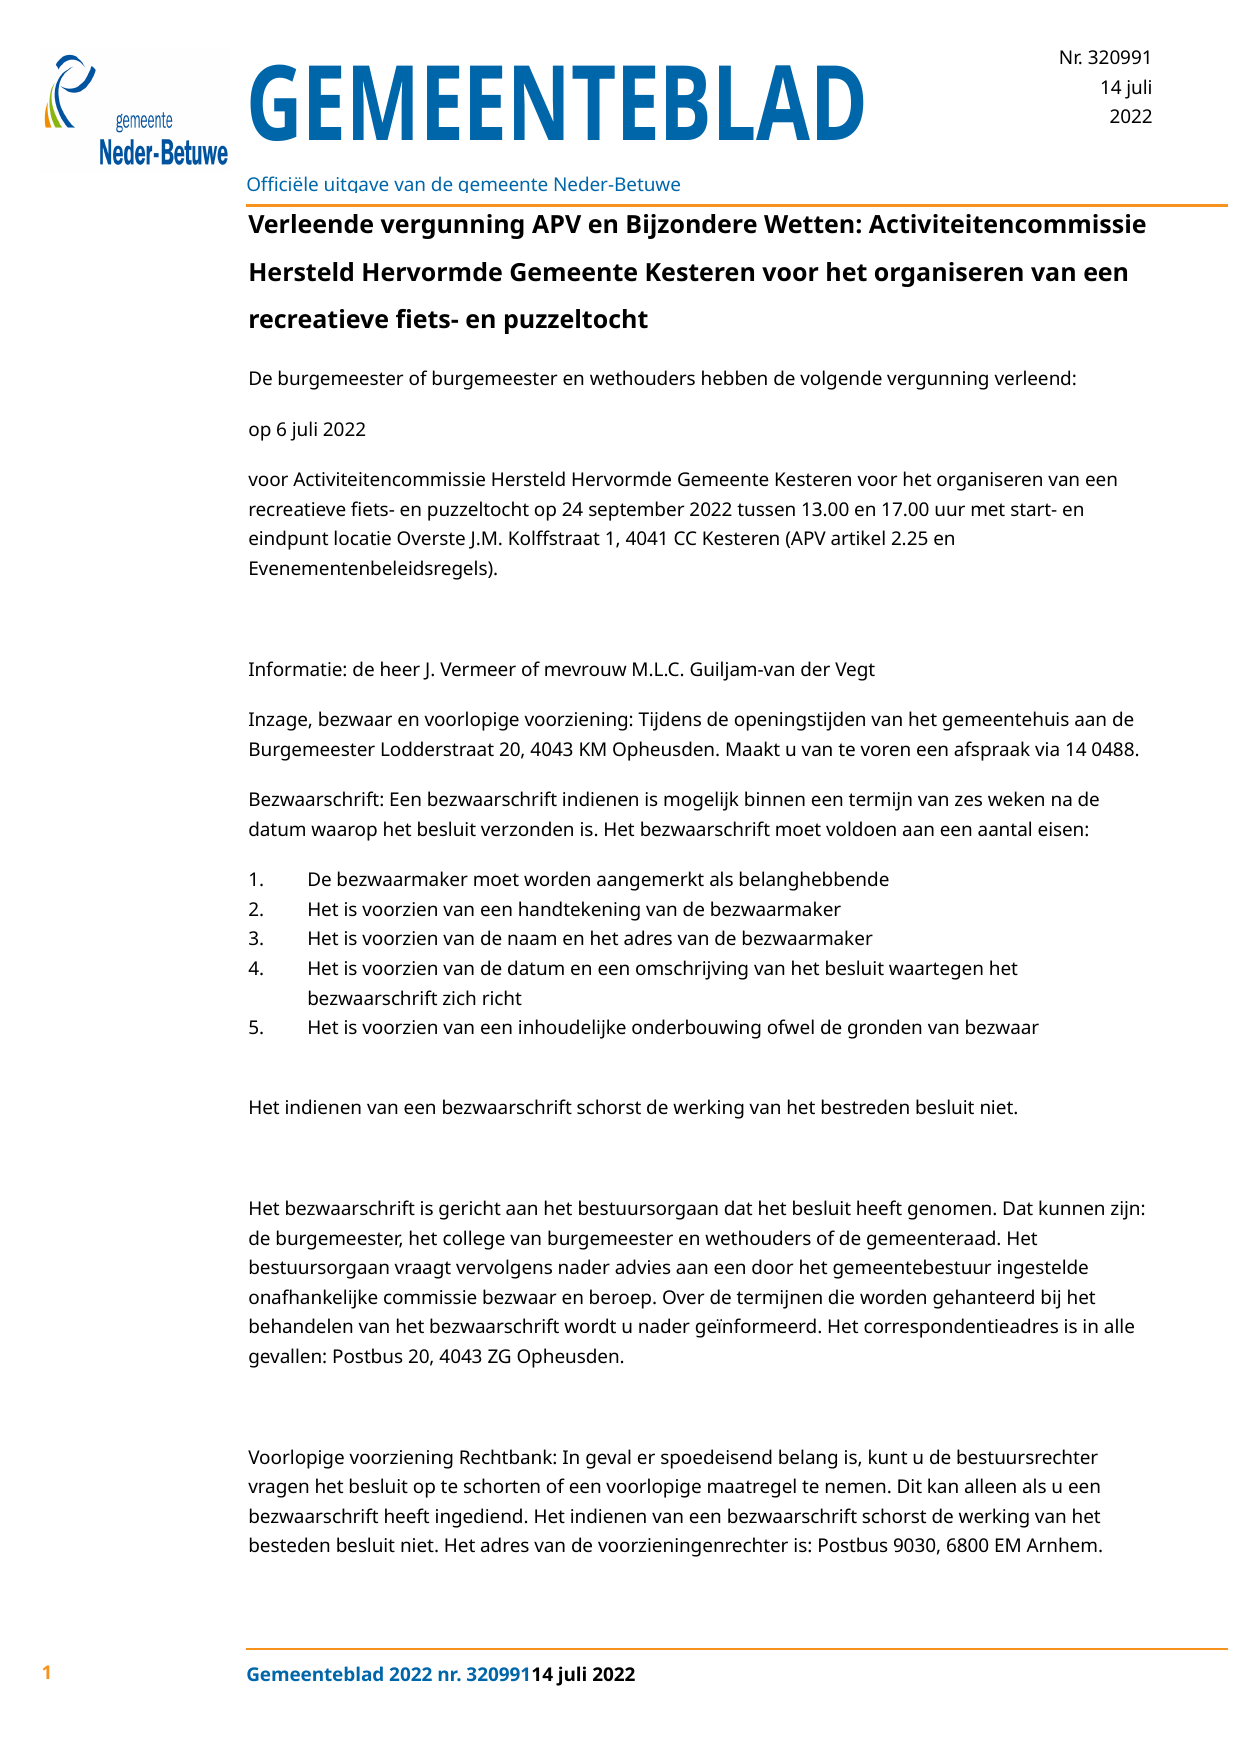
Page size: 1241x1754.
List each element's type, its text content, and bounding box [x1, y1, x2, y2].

text De burgemeester of burgemeester en wethouders hebben de volgende vergunning verleend: [248, 366, 1152, 391]
text Voorlopige voorziening Rechtbank: In geval er spoedeisend belang is, kunt u de bestuursrechter vragen het besluit op te schorten of een voorlopige maatregel te nemen. Dit kan alleen als u een bezwaarschrift heeft ingediend. Het indienen van een bezwaarschrift schorst de werking van het besteden besluit niet. Het adres van de voorzieningenrechter is: Postbus 9030, 6800 EM Arnhem. [248, 1444, 1152, 1558]
list Het is voorzien van de datum en een omschrijving van het besluit waartegen het bezwaarschrift zich richt [248, 955, 1152, 1010]
text Inzage, bezwaar en voorlopige voorziening: Tijdens de openingstijden van het gemeentehuis aan de Burgemeester Lodderstraat 20, 4043 KM Opheusden. Maakt u van te voren een afspraak via 14 0488. [248, 706, 1152, 762]
list Het is voorzien van een handtekening van de bezwaarmaker [248, 896, 1152, 922]
text Het bezwaarschrift is gericht aan het bestuursorgaan dat het besluit heeft genomen. Dat kunnen zijn: de burgemeester, het college van burgemeester en wethouders of de gemeenteraad. Het bestuursorgaan vraagt vervolgens nader advies aan een door het gemeentebestuur ingestelde onafhankelijke commissie bezwaar en beroep. Over de termijnen die worden gehanteerd bij het behandelen van het bezwaarschrift wordt u nader geïnformeerd. Het correspondentieadres is in alle gevallen: Postbus 20, 4043 ZG Opheusden. [248, 1195, 1152, 1369]
text Het indienen van een bezwaarschrift schorst de werking van het bestreden besluit niet. [248, 1094, 1152, 1120]
picture [41, 47, 231, 172]
list Het is voorzien van de naam en het adres van de bezwaarmaker [248, 926, 1152, 951]
text Informatie: de heer J. Vermeer of mevrouw M.L.C. Guiljam-van der Vegt [248, 656, 1152, 682]
text Bezwaarschrift: Een bezwaarschrift indienen is mogelijk binnen een termijn van zes weken na de datum waarop het besluit verzonden is. Het bezwaarschrift moet voldoen aan een aantal eisen: [248, 786, 1152, 842]
text voor Activiteitencommissie Hersteld Hervormde Gemeente Kesteren voor het organiseren van een recreatieve fiets- en puzzeltocht op 24 september 2022 tussen 13.00 en 17.00 uur met start- en eindpunt locatie Overste J.M. Kolffstraat 1, 4041 CC Kesteren (APV artikel 2.25 en Evenementenbeleidsregels). [248, 466, 1152, 581]
list De bezwaarmaker moet worden aangemerkt als belanghebbende [248, 866, 1152, 892]
text op 6 juli 2022 [248, 416, 1152, 442]
list Het is voorzien van een inhoudelijke onderbouwing ofwel de gronden van bezwaar [248, 1014, 1152, 1040]
text Verleende vergunning APV en Bijzondere Wetten: Activiteitencommissie Hersteld Hervormde Gemeente Kesteren voor het organiseren van een recreatieve fiets- en puzzeltocht [248, 207, 1152, 336]
